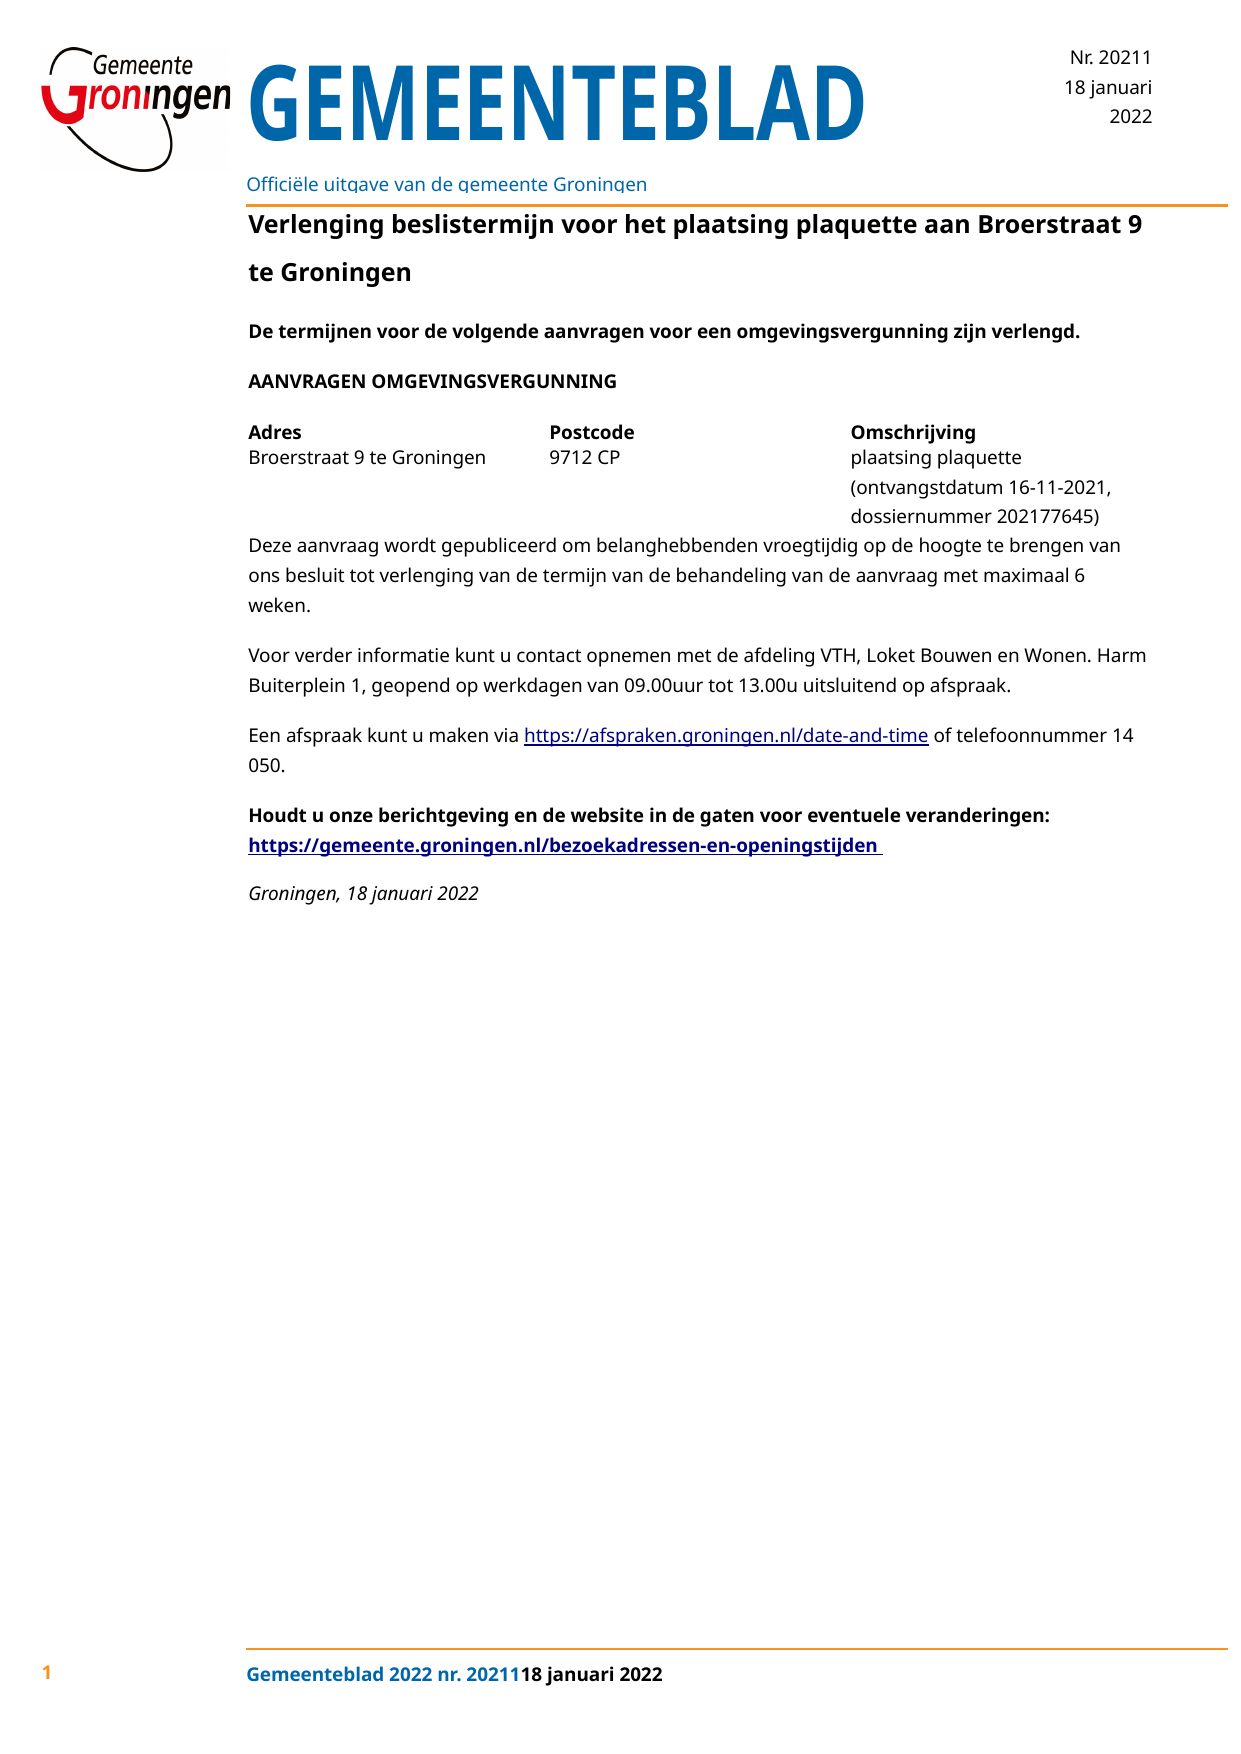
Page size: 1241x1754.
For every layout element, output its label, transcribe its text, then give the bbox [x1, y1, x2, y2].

text Verlenging beslistermijn voor het plaatsing plaquette aan Broerstraat 9 te Groningen [248, 207, 1152, 288]
text Deze aanvraag wordt gepubliceerd om belanghebbenden vroegtijdig op de hoogte te brengen van ons besluit tot verlenging van de termijn van de behandeling van de aanvraag met maximaal 6 weken. [248, 533, 1152, 618]
text Houdt u onze berichtgeving en de website in de gaten voor eventuele veranderingen: https://gemeente.groningen.nl/bezoekadressen-en-openingstijden [248, 802, 1152, 858]
text AANVRAGEN OMGEVINGSVERGUNNING [248, 368, 1152, 394]
table_cell plaatsing plaquette (ontvangstdatum 16-11-2021, dossiernummer 202177645) [850, 445, 1152, 529]
picture [41, 47, 231, 172]
table_header Omschrijving [850, 419, 1152, 444]
table_cell 9712 CP [549, 445, 850, 529]
text Voor verder informatie kunt u contact opnemen met de afdeling VTH, Loket Bouwen en Wonen. Harm Buiterplein 1, geopend op werkdagen van 09.00uur tot 13.00u uitsluitend op afspraak. [248, 642, 1152, 698]
text Groningen, 18 januari 2022 [248, 880, 1152, 905]
text Een afspraak kunt u maken via https://afspraken.groningen.nl/date-and-time of telefoonnummer 14 050. [248, 722, 1152, 778]
text De termijnen voor de volgende aanvragen voor een omgevingsvergunning zijn verlengd. [248, 318, 1152, 344]
table_header Postcode [549, 419, 850, 444]
table_header Adres [248, 419, 549, 444]
table_cell Broerstraat 9 te Groningen [248, 445, 549, 529]
